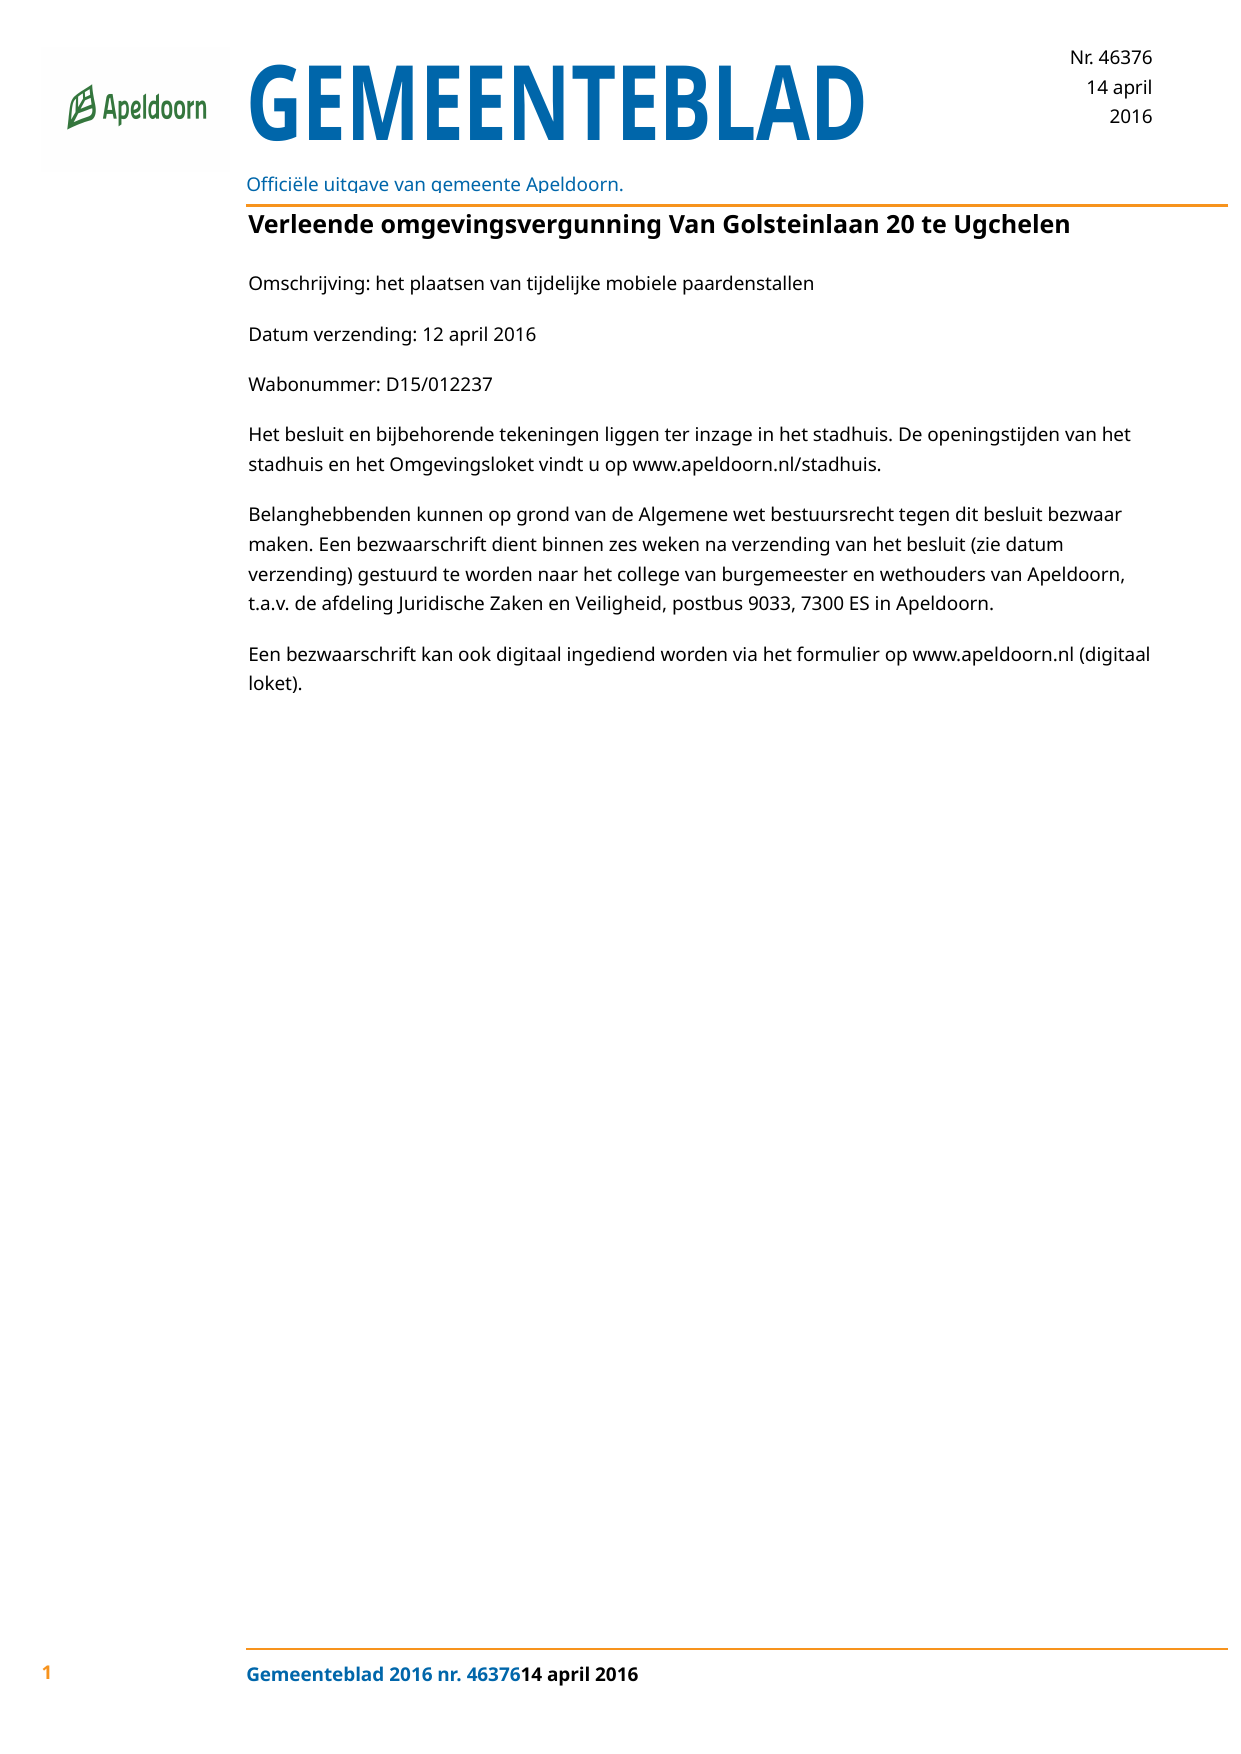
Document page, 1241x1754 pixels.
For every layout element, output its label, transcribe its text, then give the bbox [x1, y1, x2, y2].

text Omschrijving: het plaatsen van tijdelijke mobiele paardenstallen [248, 270, 1152, 296]
text Wabonummer: D15/012237 [248, 371, 1152, 397]
text Datum verzending: 12 april 2016 [248, 321, 1152, 346]
text Verleende omgevingsvergunning Van Golsteinlaan 20 te Ugchelen [248, 207, 1152, 241]
text Een bezwaarschrift kan ook digitaal ingediend worden via het formulier op www.apeldoorn.nl (digitaal loket). [248, 641, 1152, 696]
text Belanghebbenden kunnen op grond van de Algemene wet bestuursrecht tegen dit besluit bezwaar maken. Een bezwaarschrift dient binnen zes weken na verzending van het besluit (zie datum verzending) gestuurd te worden naar het college van burgemeester en wethouders van Apeldoorn, t.a.v. de afdeling Juridische Zaken en Veiligheid, postbus 9033, 7300 ES in Apeldoorn. [248, 502, 1152, 616]
text Het besluit en bijbehorende tekeningen liggen ter inzage in het stadhuis. De openingstijden van het stadhuis en het Omgevingsloket vindt u op www.apeldoorn.nl/stadhuis. [248, 422, 1152, 477]
picture [41, 47, 231, 172]
